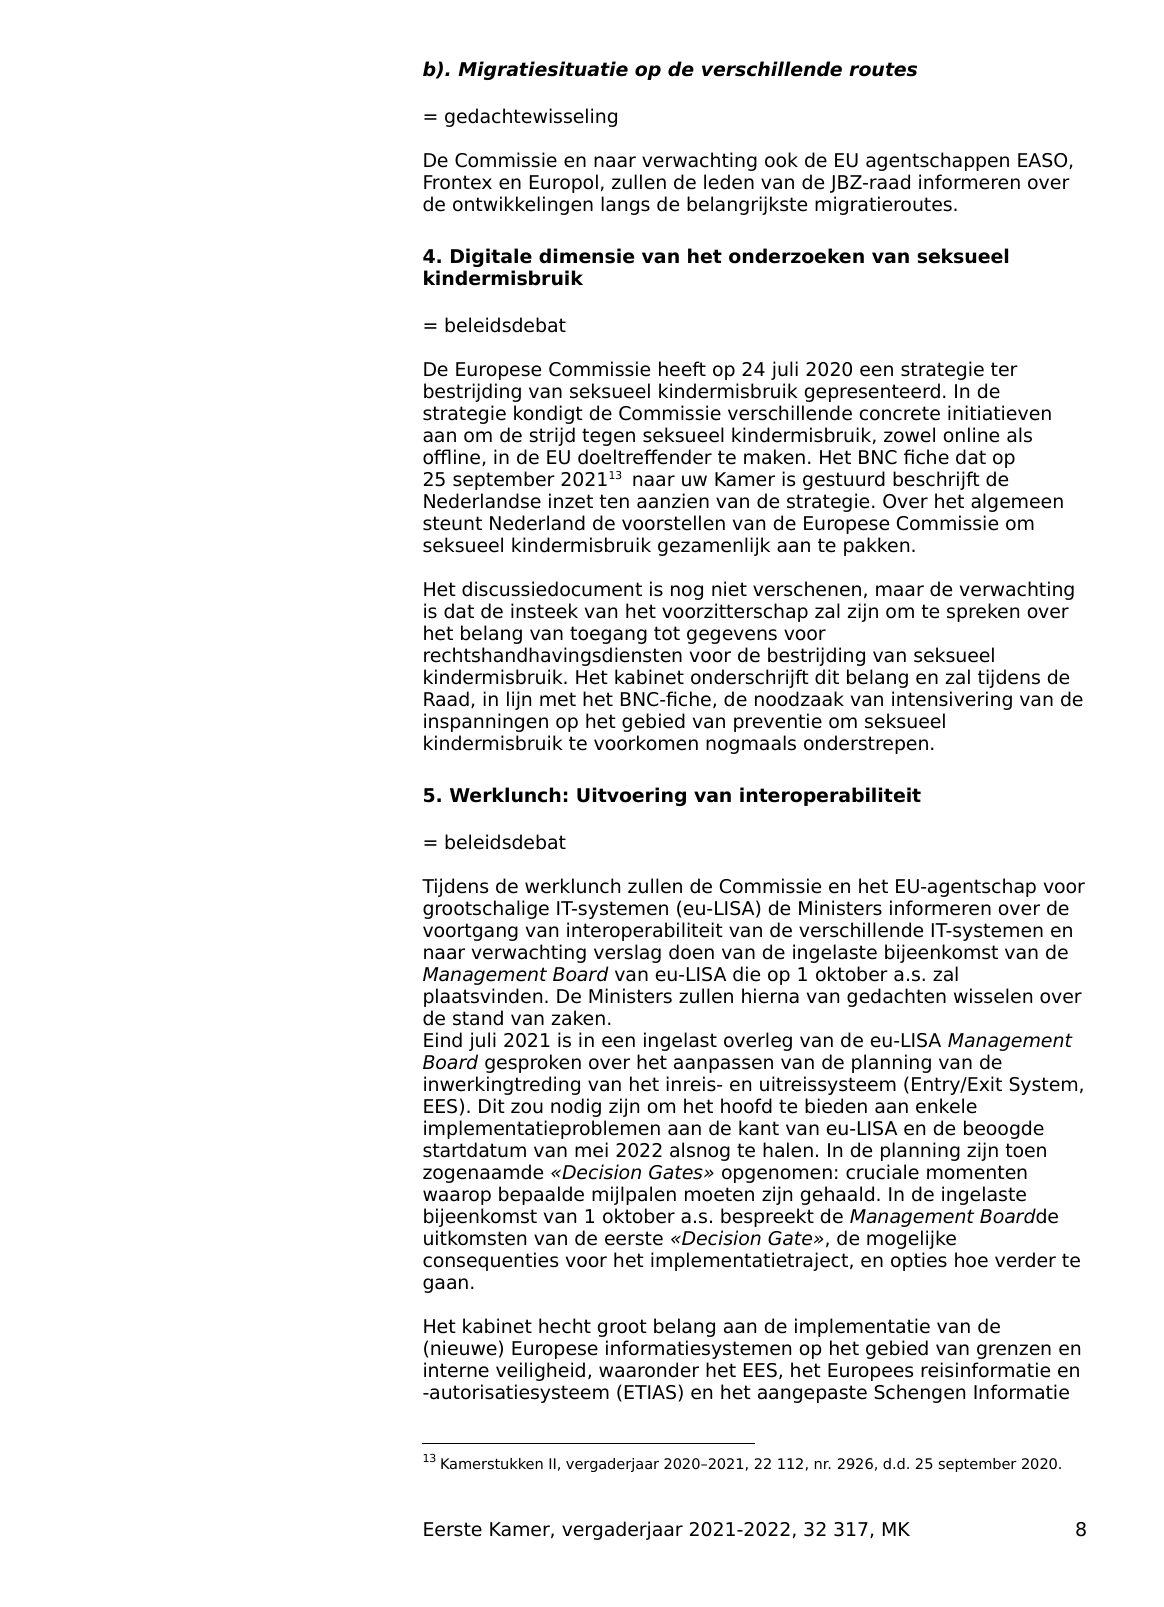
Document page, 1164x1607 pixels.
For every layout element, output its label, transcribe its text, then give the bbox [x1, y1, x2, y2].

text = gedachtewisseling [422, 106, 1087, 128]
subtitle 4. Digitale dimensie van het onderzoeken van seksueel kindermisbruik [422, 246, 1087, 290]
text = beleidsdebat [422, 832, 1087, 854]
text Eind juli 2021 is in een ingelast overleg van de eu-LISA Management Board gesproken over het aanpassen van de planning van de inwerkingtreding van het inreis- en uitreissysteem (Entry/Exit System, EES). Dit zou nodig zijn om het hoofd te bieden aan enkele implementatieproblemen aan de kant van eu-LISA en de beoogde startdatum van mei 2022 alsnog te halen. In de planning zijn toen zogenaamde «Decision Gates» opgenomen: cruciale momenten waarop bepaalde mijlpalen moeten zijn gehaald. In de ingelaste bijeenkomst van 1 oktober a.s. bespreekt de Management Boardde uitkomsten van de eerste «Decision Gate», de mogelijke consequenties voor het implementatietraject, en opties hoe verder te gaan. [422, 1030, 1087, 1294]
subtitle b). Migratiesituatie op de verschillende routes [422, 59, 1087, 81]
text Het kabinet hecht groot belang aan de implementatie van de (nieuwe) Europese informatiesystemen op het gebied van grenzen en interne veiligheid, waaronder het EES, het Europees reisinformatie en -autorisatiesysteem (ETIAS) en het aangepaste Schengen Informatie [422, 1316, 1087, 1404]
text = beleidsdebat [422, 315, 1087, 337]
text Het discussiedocument is nog niet verschenen, maar de verwachting is dat de insteek van het voorzitterschap zal zijn om te spreken over het belang van toegang tot gegevens voor rechtshandhavingsdiensten voor de bestrijding van seksueel kindermisbruik. Het kabinet onderschrijft dit belang en zal tijdens de Raad, in lijn met het BNC-fiche, de noodzaak van intensivering van de inspanningen op het gebied van preventie om seksueel kindermisbruik te voorkomen nogmaals onderstrepen. [422, 579, 1087, 755]
text De Commissie en naar verwachting ook de EU agentschappen EASO, Frontex en Europol, zullen de leden van de JBZ-raad informeren over de ontwikkelingen langs de belangrijkste migratieroutes. [422, 150, 1087, 216]
subtitle 5. Werklunch: Uitvoering van interoperabiliteit [422, 785, 1087, 807]
text De Europese Commissie heeft op 24 juli 2020 een strategie ter bestrijding van seksueel kindermisbruik gepresenteerd. In de strategie kondigt de Commissie verschillende concrete initiatieven aan om de strijd tegen seksueel kindermisbruik, zowel online als offline, in de EU doeltreffender te maken. Het BNC fiche dat op 25 september 2021 naar uw Kamer is gestuurd beschrijft de Nederlandse inzet ten aanzien van de strategie. Over het algemeen steunt Nederland de voorstellen van de Europese Commissie om seksueel kindermisbruik gezamenlijk aan te pakken. [422, 359, 1087, 557]
text Tijdens de werklunch zullen de Commissie en het EU-agentschap voor grootschalige IT-systemen (eu-LISA) de Ministers informeren over de voortgang van interoperabiliteit van de verschillende IT-systemen en naar verwachting verslag doen van de ingelaste bijeenkomst van de Management Board van eu-LISA die op 1 oktober a.s. zal plaatsvinden. De Ministers zullen hierna van gedachten wisselen over de stand van zaken. [422, 876, 1087, 1030]
text Kamerstukken II, vergaderjaar 2020–2021, 22 112, nr. 2926, d.d. 25 september 2020. [422, 1452, 1087, 1474]
